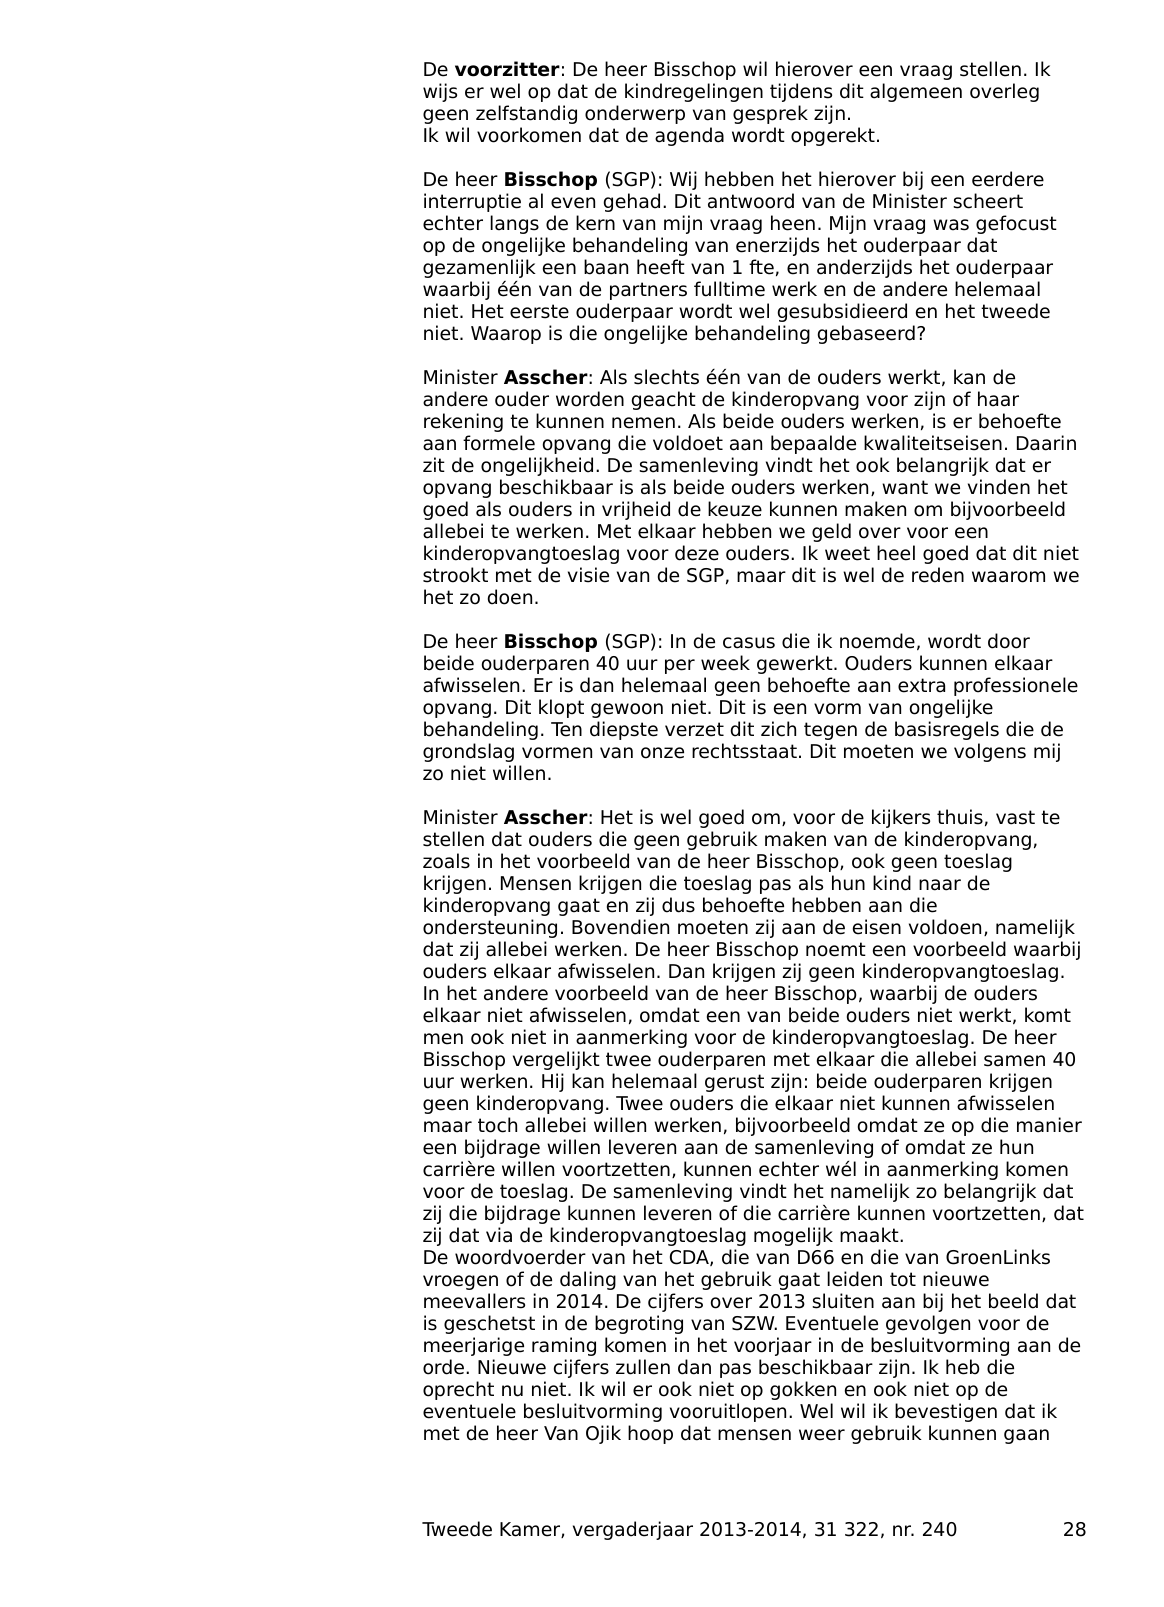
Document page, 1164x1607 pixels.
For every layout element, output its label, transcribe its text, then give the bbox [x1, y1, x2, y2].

text De heer Bisschop (SGP): In de casus die ik noemde, wordt door beide ouderparen 40 uur per week gewerkt. Ouders kunnen elkaar afwisselen. Er is dan helemaal geen behoefte aan extra professionele opvang. Dit klopt gewoon niet. Dit is een vorm van ongelijke behandeling. Ten diepste verzet dit zich tegen de basisregels die de grondslag vormen van onze rechtsstaat. Dit moeten we volgens mij zo niet willen. [422, 631, 1087, 785]
text Minister Asscher: Als slechts één van de ouders werkt, kan de andere ouder worden geacht de kinderopvang voor zijn of haar rekening te kunnen nemen. Als beide ouders werken, is er behoefte aan formele opvang die voldoet aan bepaalde kwaliteitseisen. Daarin zit de ongelijkheid. De samenleving vindt het ook belangrijk dat er opvang beschikbaar is als beide ouders werken, want we vinden het goed als ouders in vrijheid de keuze kunnen maken om bijvoorbeeld allebei te werken. Met elkaar hebben we geld over voor een kinderopvangtoeslag voor deze ouders. Ik weet heel goed dat dit niet strookt met de visie van de SGP, maar dit is wel de reden waarom we het zo doen. [422, 367, 1087, 609]
text Ik wil voorkomen dat de agenda wordt opgerekt. [422, 125, 1087, 147]
text Minister Asscher: Het is wel goed om, voor de kijkers thuis, vast te stellen dat ouders die geen gebruik maken van de kinderopvang, zoals in het voorbeeld van de heer Bisschop, ook geen toeslag krijgen. Mensen krijgen die toeslag pas als hun kind naar de kinderopvang gaat en zij dus behoefte hebben aan die ondersteuning. Bovendien moeten zij aan de eisen voldoen, namelijk dat zij allebei werken. De heer Bisschop noemt een voorbeeld waarbij ouders elkaar afwisselen. Dan krijgen zij geen kinderopvangtoeslag. In het andere voorbeeld van de heer Bisschop, waarbij de ouders elkaar niet afwisselen, omdat een van beide ouders niet werkt, komt men ook niet in aanmerking voor de kinderopvangtoeslag. De heer Bisschop vergelijkt twee ouderparen met elkaar die allebei samen 40 uur werken. Hij kan helemaal gerust zijn: beide ouderparen krijgen geen kinderopvang. Twee ouders die elkaar niet kunnen afwisselen maar toch allebei willen werken, bijvoorbeeld omdat ze op die manier een bijdrage willen leveren aan de samenleving of omdat ze hun carrière willen voortzetten, kunnen echter wél in aanmerking komen voor de toeslag. De samenleving vindt het namelijk zo belangrijk dat zij die bijdrage kunnen leveren of die carrière kunnen voortzetten, dat zij dat via de kinderopvangtoeslag mogelijk maakt. [422, 807, 1087, 1247]
text De voorzitter: De heer Bisschop wil hierover een vraag stellen. Ik wijs er wel op dat de kindregelingen tijdens dit algemeen overleg geen zelfstandig onderwerp van gesprek zijn. [422, 59, 1087, 125]
text De woordvoerder van het CDA, die van D66 en die van GroenLinks vroegen of de daling van het gebruik gaat leiden tot nieuwe meevallers in 2014. De cijfers over 2013 sluiten aan bij het beeld dat is geschetst in de begroting van SZW. Eventuele gevolgen voor de meerjarige raming komen in het voorjaar in de besluitvorming aan de orde. Nieuwe cijfers zullen dan pas beschikbaar zijn. Ik heb die oprecht nu niet. Ik wil er ook niet op gokken en ook niet op de eventuele besluitvorming vooruitlopen. Wel wil ik bevestigen dat ik met de heer Van Ojik hoop dat mensen weer gebruik kunnen gaan [422, 1247, 1087, 1444]
text De heer Bisschop (SGP): Wij hebben het hierover bij een eerdere interruptie al even gehad. Dit antwoord van de Minister scheert echter langs de kern van mijn vraag heen. Mijn vraag was gefocust op de ongelijke behandeling van enerzijds het ouderpaar dat gezamenlijk een baan heeft van 1 fte, en anderzijds het ouderpaar waarbij één van de partners fulltime werk en de andere helemaal niet. Het eerste ouderpaar wordt wel gesubsidieerd en het tweede niet. Waarop is die ongelijke behandeling gebaseerd? [422, 169, 1087, 345]
